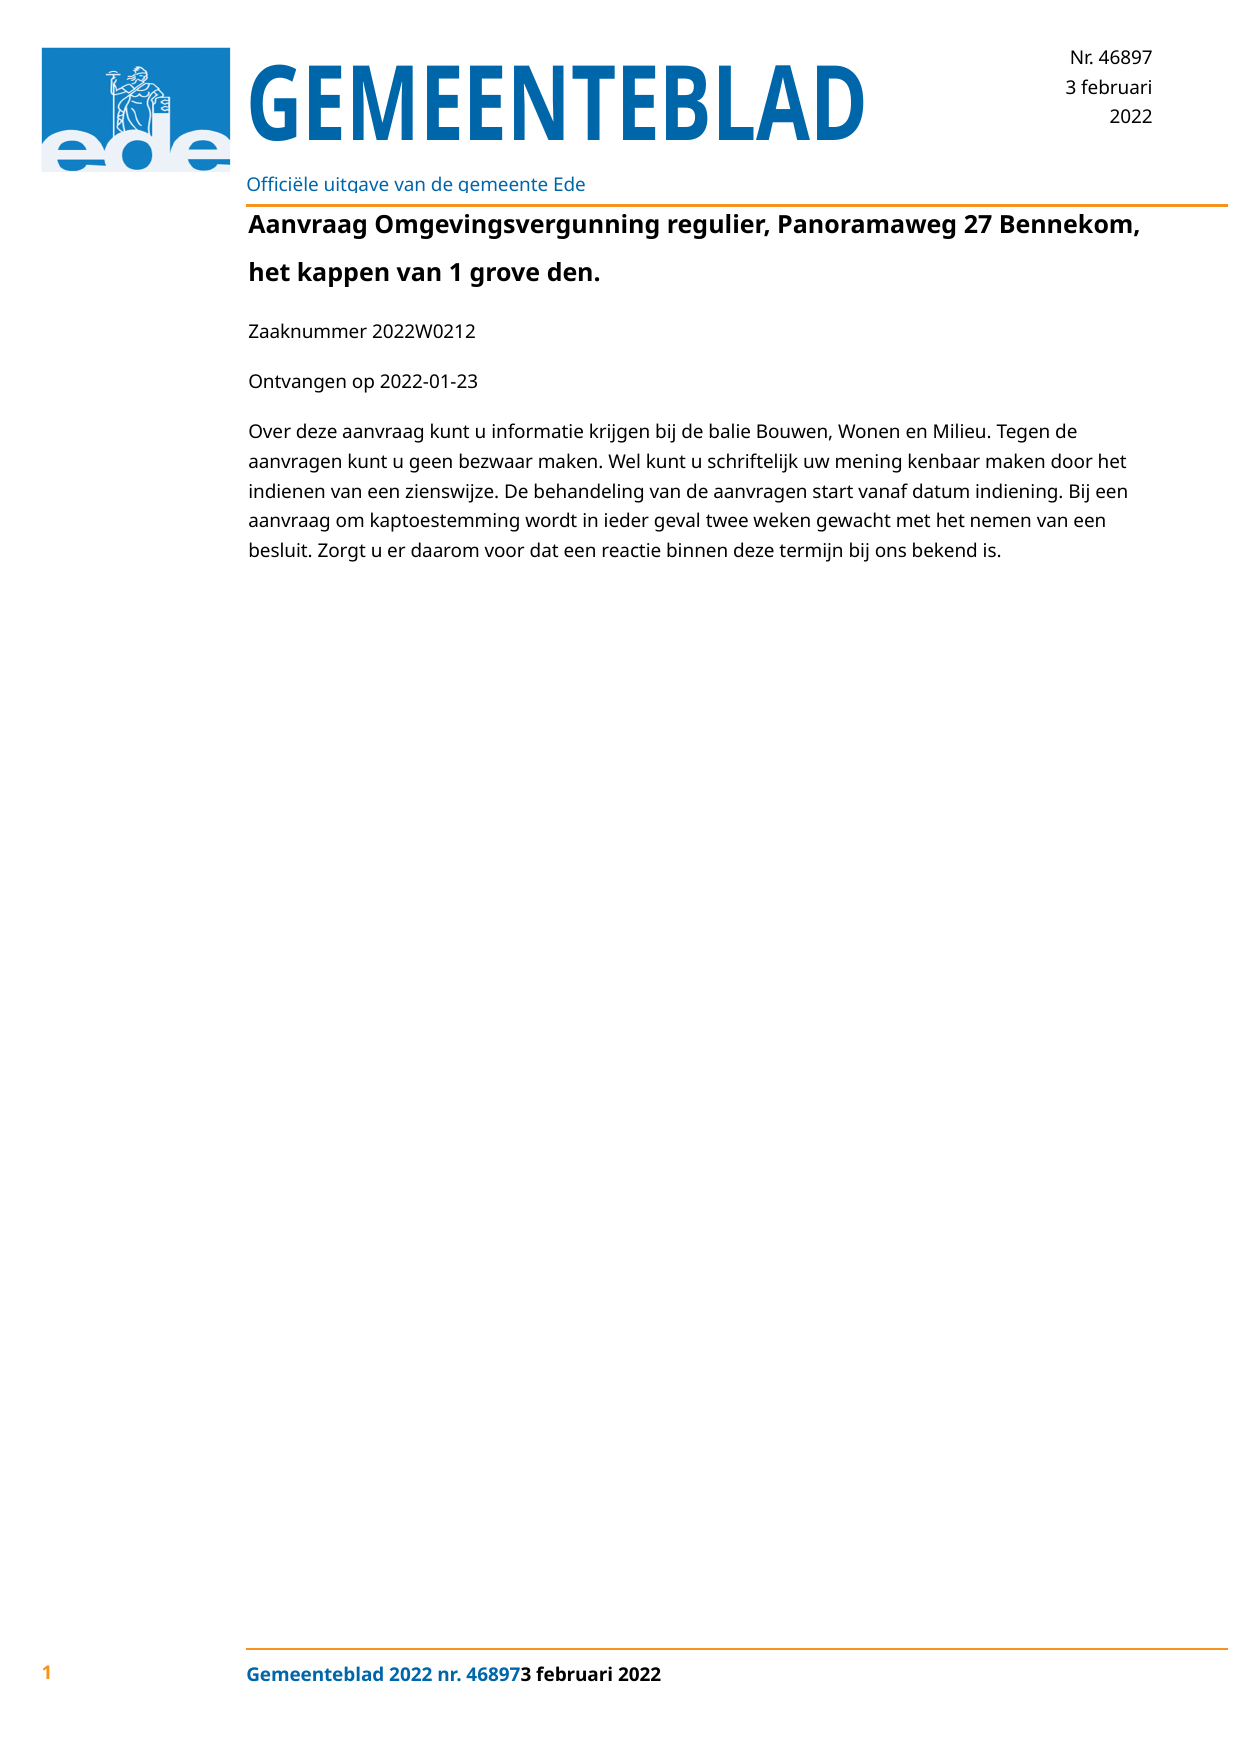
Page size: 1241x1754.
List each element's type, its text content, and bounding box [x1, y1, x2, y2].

text Ontvangen op 2022-01-23 [248, 368, 1152, 394]
picture [41, 47, 231, 172]
text Zaaknummer 2022W0212 [248, 318, 1152, 344]
text Over deze aanvraag kunt u informatie krijgen bij de balie Bouwen, Wonen en Milieu. Tegen de aanvragen kunt u geen bezwaar maken. Wel kunt u schriftelijk uw mening kenbaar maken door het indienen van een zienswijze. De behandeling van de aanvragen start vanaf datum indiening. Bij een aanvraag om kaptoestemming wordt in ieder geval twee weken gewacht met het nemen van een besluit. Zorgt u er daarom voor dat een reactie binnen deze termijn bij ons bekend is. [248, 419, 1152, 563]
text Aanvraag Omgevingsvergunning regulier, Panoramaweg 27 Bennekom, het kappen van 1 grove den. [248, 207, 1152, 288]
